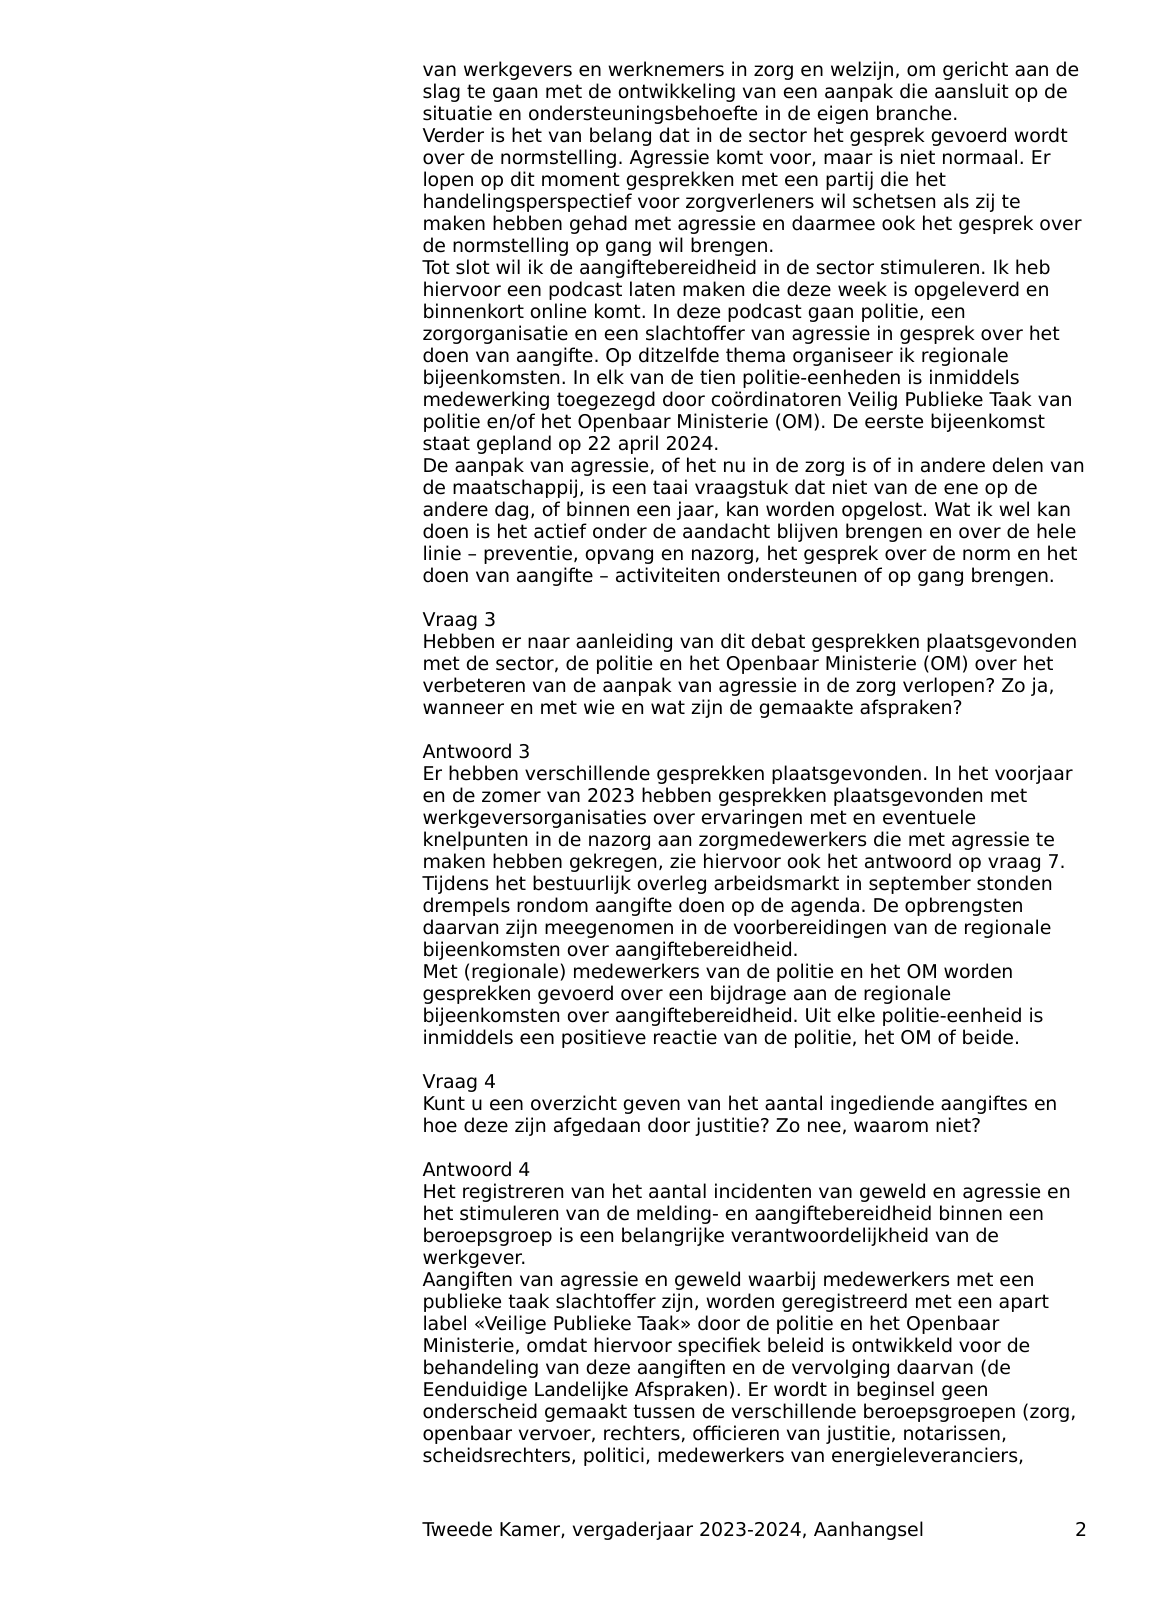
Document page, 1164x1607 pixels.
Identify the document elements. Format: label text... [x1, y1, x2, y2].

text Vraag 4 [422, 1071, 1087, 1093]
text Er hebben verschillende gesprekken plaatsgevonden. In het voorjaar en de zomer van 2023 hebben gesprekken plaatsgevonden met werkgeversorganisaties over ervaringen met en eventuele knelpunten in de nazorg aan zorgmedewerkers die met agressie te maken hebben gekregen, zie hiervoor ook het antwoord op vraag 7. Tijdens het bestuurlijk overleg arbeidsmarkt in september stonden drempels rondom aangifte doen op de agenda. De opbrengsten daarvan zijn meegenomen in de voorbereidingen van de regionale bijeenkomsten over aangiftebereidheid. [422, 763, 1087, 961]
text De aanpak van agressie, of het nu in de zorg is of in andere delen van de maatschappij, is een taai vraagstuk dat niet van de ene op de andere dag, of binnen een jaar, kan worden opgelost. Wat ik wel kan doen is het actief onder de aandacht blijven brengen en over de hele linie – preventie, opvang en nazorg, het gesprek over de norm en het doen van aangifte – activiteiten ondersteunen of op gang brengen. [422, 455, 1087, 587]
text Aangiften van agressie en geweld waarbij medewerkers met een publieke taak slachtoffer zijn, worden geregistreerd met een apart label «Veilige Publieke Taak» door de politie en het Openbaar Ministerie, omdat hiervoor specifiek beleid is ontwikkeld voor de behandeling van deze aangiften en de vervolging daarvan (de Eenduidige Landelijke Afspraken). Er wordt in beginsel geen onderscheid gemaakt tussen de verschillende beroepsgroepen (zorg, openbaar vervoer, rechters, officieren van justitie, notarissen, scheidsrechters, politici, medewerkers van energieleveranciers, [422, 1269, 1087, 1467]
text van werkgevers en werknemers in zorg en welzijn, om gericht aan de slag te gaan met de ontwikkeling van een aanpak die aansluit op de situatie en ondersteuningsbehoefte in de eigen branche. [422, 59, 1087, 125]
text Vraag 3 [422, 609, 1087, 631]
text Antwoord 4 [422, 1159, 1087, 1181]
text Kunt u een overzicht geven van het aantal ingediende aangiftes en hoe deze zijn afgedaan door justitie? Zo nee, waarom niet? [422, 1093, 1087, 1137]
text Verder is het van belang dat in de sector het gesprek gevoerd wordt over de normstelling. Agressie komt voor, maar is niet normaal. Er lopen op dit moment gesprekken met een partij die het handelingsperspectief voor zorgverleners wil schetsen als zij te maken hebben gehad met agressie en daarmee ook het gesprek over de normstelling op gang wil brengen. [422, 125, 1087, 257]
text Tot slot wil ik de aangiftebereidheid in de sector stimuleren. Ik heb hiervoor een podcast laten maken die deze week is opgeleverd en binnenkort online komt. In deze podcast gaan politie, een zorgorganisatie en een slachtoffer van agressie in gesprek over het doen van aangifte. Op ditzelfde thema organiseer ik regionale bijeenkomsten. In elk van de tien politie-eenheden is inmiddels medewerking toegezegd door coördinatoren Veilig Publieke Taak van politie en/of het Openbaar Ministerie (OM). De eerste bijeenkomst staat gepland op 22 april 2024. [422, 257, 1087, 455]
text Antwoord 3 [422, 741, 1087, 763]
text Het registreren van het aantal incidenten van geweld en agressie en het stimuleren van de melding- en aangiftebereidheid binnen een beroepsgroep is een belangrijke verantwoordelijkheid van de werkgever. [422, 1181, 1087, 1269]
text Hebben er naar aanleiding van dit debat gesprekken plaatsgevonden met de sector, de politie en het Openbaar Ministerie (OM) over het verbeteren van de aanpak van agressie in de zorg verlopen? Zo ja, wanneer en met wie en wat zijn de gemaakte afspraken? [422, 631, 1087, 719]
text Met (regionale) medewerkers van de politie en het OM worden gesprekken gevoerd over een bijdrage aan de regionale bijeenkomsten over aangiftebereidheid. Uit elke politie-eenheid is inmiddels een positieve reactie van de politie, het OM of beide. [422, 961, 1087, 1048]
